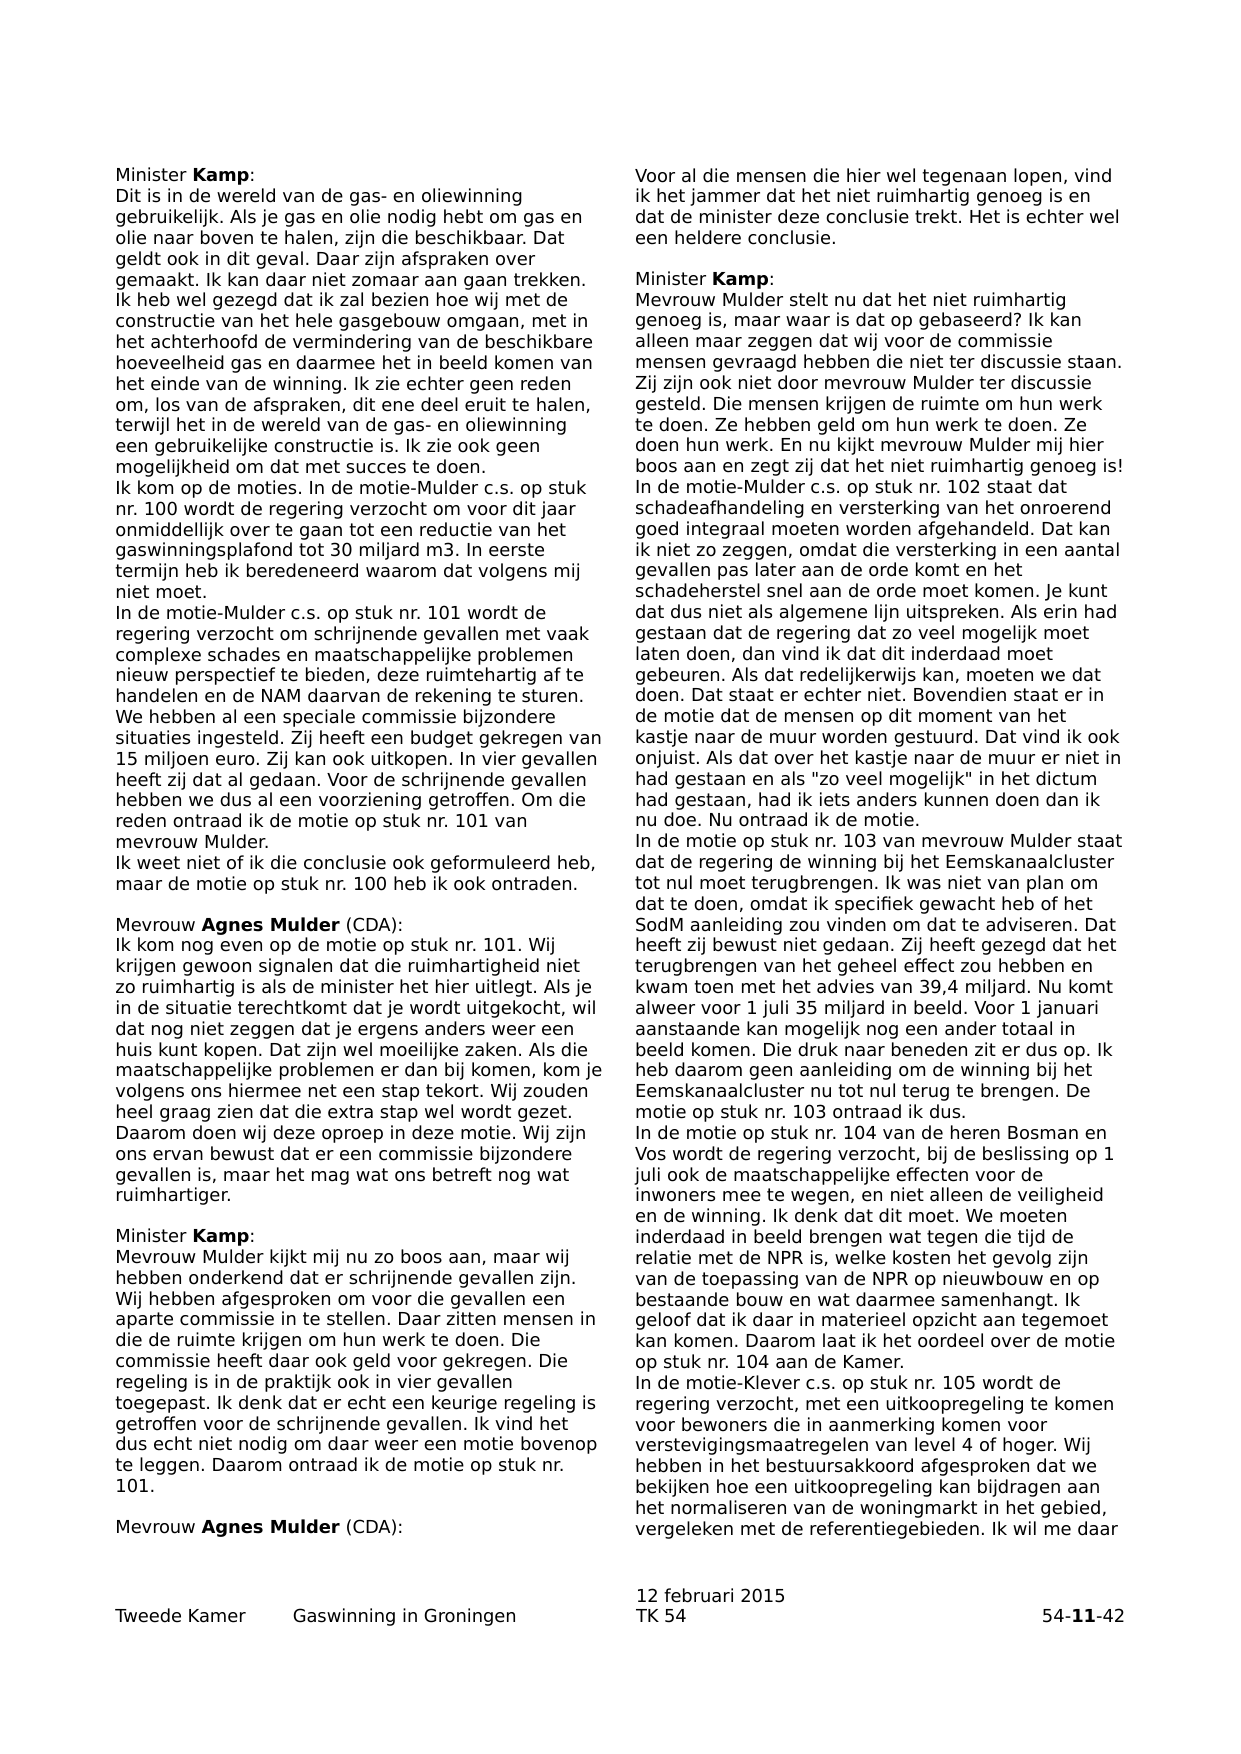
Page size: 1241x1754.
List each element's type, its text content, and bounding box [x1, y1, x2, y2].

text Voor al die mensen die hier wel tegenaan lopen, vind ik het jammer dat het niet ruimhartig genoeg is en dat de minister deze conclusie trekt. Het is echter wel een heldere conclusie. [635, 165, 1125, 249]
text Mevrouw Mulder stelt nu dat het niet ruimhartig genoeg is, maar waar is dat op gebaseerd? Ik kan alleen maar zeggen dat wij voor de commissie mensen gevraagd hebben die niet ter discussie staan. Zij zijn ook niet door mevrouw Mulder ter discussie gesteld. Die mensen krijgen de ruimte om hun werk te doen. Ze hebben geld om hun werk te doen. Ze doen hun werk. En nu kijkt mevrouw Mulder mij hier boos aan en zegt zij dat het niet ruimhartig genoeg is! [635, 289, 1125, 477]
text Minister Kamp: [115, 1226, 605, 1247]
text Minister Kamp: [115, 165, 605, 186]
text Ik kom op de moties. In de motie-Mulder c.s. op stuk nr. 100 wordt de regering verzocht om voor dit jaar onmiddellijk over te gaan tot een reductie van het gaswinningsplafond tot 30 miljard m3. In eerste termijn heb ik beredeneerd waarom dat volgens mij niet moet. [115, 478, 605, 603]
text Ik kom nog even op de motie op stuk nr. 101. Wij krijgen gewoon signalen dat die ruimhartigheid niet zo ruimhartig is als de minister het hier uitlegt. Als je in de situatie terechtkomt dat je wordt uitgekocht, wil dat nog niet zeggen dat je ergens anders weer een huis kunt kopen. Dat zijn wel moeilijke zaken. Als die maatschappelijke problemen er dan bij komen, kom je volgens ons hiermee net een stap tekort. Wij zouden heel graag zien dat die extra stap wel wordt gezet. Daarom doen wij deze oproep in deze motie. Wij zijn ons ervan bewust dat er een commissie bijzondere gevallen is, maar het mag wat ons betreft nog wat ruimhartiger. [115, 935, 605, 1206]
text Mevrouw Agnes Mulder (CDA): [115, 1517, 605, 1537]
text Mevrouw Mulder kijkt mij nu zo boos aan, maar wij hebben onderkend dat er schrijnende gevallen zijn. Wij hebben afgesproken om voor die gevallen een aparte commissie in te stellen. Daar zitten mensen in die de ruimte krijgen om hun werk te doen. Die commissie heeft daar ook geld voor gekregen. Die regeling is in de praktijk ook in vier gevallen toegepast. Ik denk dat er echt een keurige regeling is getroffen voor de schrijnende gevallen. Ik vind het dus echt niet nodig om daar weer een motie bovenop te leggen. Daarom ontraad ik de motie op stuk nr. 101. [115, 1247, 605, 1497]
text Mevrouw Agnes Mulder (CDA): [115, 914, 605, 935]
text Minister Kamp: [635, 269, 1125, 289]
text In de motie op stuk nr. 104 van de heren Bosman en Vos wordt de regering verzocht, bij de beslissing op 1 juli ook de maatschappelijke effecten voor de inwoners mee te wegen, en niet alleen de veiligheid en de winning. Ik denk dat dit moet. We moeten inderdaad in beeld brengen wat tegen die tijd de relatie met de NPR is, welke kosten het gevolg zijn van de toepassing van de NPR op nieuwbouw en op bestaande bouw en wat daarmee samenhangt. Ik geloof dat ik daar in materieel opzicht aan tegemoet kan komen. Daarom laat ik het oordeel over de motie op stuk nr. 104 aan de Kamer. [635, 1123, 1125, 1373]
text Ik weet niet of ik die conclusie ook geformuleerd heb, maar de motie op stuk nr. 100 heb ik ook ontraden. [115, 853, 605, 894]
text In de motie-Mulder c.s. op stuk nr. 102 staat dat schadeafhandeling en versterking van het onroerend goed integraal moeten worden afgehandeld. Dat kan ik niet zo zeggen, omdat die versterking in een aantal gevallen pas later aan de orde komt en het schadeherstel snel aan de orde moet komen. Je kunt dat dus niet als algemene lijn uitspreken. Als erin had gestaan dat de regering dat zo veel mogelijk moet laten doen, dan vind ik dat dit inderdaad moet gebeuren. Als dat redelijkerwijs kan, moeten we dat doen. Dat staat er echter niet. Bovendien staat er in de motie dat de mensen op dit moment van het kastje naar de muur worden gestuurd. Dat vind ik ook onjuist. Als dat over het kastje naar de muur er niet in had gestaan en als "zo veel mogelijk" in het dictum had gestaan, had ik iets anders kunnen doen dan ik nu doe. Nu ontraad ik de motie. [635, 477, 1125, 831]
text In de motie op stuk nr. 103 van mevrouw Mulder staat dat de regering de winning bij het Eemskanaalcluster tot nul moet terugbrengen. Ik was niet van plan om dat te doen, omdat ik specifiek gewacht heb of het SodM aanleiding zou vinden om dat te adviseren. Dat heeft zij bewust niet gedaan. Zij heeft gezegd dat het terugbrengen van het geheel effect zou hebben en kwam toen met het advies van 39,4 miljard. Nu komt alweer voor 1 juli 35 miljard in beeld. Voor 1 januari aanstaande kan mogelijk nog een ander totaal in beeld komen. Die druk naar beneden zit er dus op. Ik heb daarom geen aanleiding om de winning bij het Eemskanaalcluster nu tot nul terug te brengen. De motie op stuk nr. 103 ontraad ik dus. [635, 831, 1125, 1123]
text Dit is in de wereld van de gas- en oliewinning gebruikelijk. Als je gas en olie nodig hebt om gas en olie naar boven te halen, zijn die beschikbaar. Dat geldt ook in dit geval. Daar zijn afspraken over gemaakt. Ik kan daar niet zomaar aan gaan trekken. Ik heb wel gezegd dat ik zal bezien hoe wij met de constructie van het hele gasgebouw omgaan, met in het achterhoofd de vermindering van de beschikbare hoeveelheid gas en daarmee het in beeld komen van het einde van de winning. Ik zie echter geen reden om, los van de afspraken, dit ene deel eruit te halen, terwijl het in de wereld van de gas- en oliewinning een gebruikelijke constructie is. Ik zie ook geen mogelijkheid om dat met succes te doen. [115, 186, 605, 478]
text In de motie-Klever c.s. op stuk nr. 105 wordt de regering verzocht, met een uitkoopregeling te komen voor bewoners die in aanmerking komen voor verstevigingsmaatregelen van level 4 of hoger. Wij hebben in het bestuursakkoord afgesproken dat we bekijken hoe een uitkoopregeling kan bijdragen aan het normaliseren van de woningmarkt in het gebied, vergeleken met de referentiegebieden. Ik wil me daar [635, 1373, 1125, 1539]
text In de motie-Mulder c.s. op stuk nr. 101 wordt de regering verzocht om schrijnende gevallen met vaak complexe schades en maatschappelijke problemen nieuw perspectief te bieden, deze ruimtehartig af te handelen en de NAM daarvan de rekening te sturen. We hebben al een speciale commissie bijzondere situaties ingesteld. Zij heeft een budget gekregen van 15 miljoen euro. Zij kan ook uitkopen. In vier gevallen heeft zij dat al gedaan. Voor de schrijnende gevallen hebben we dus al een voorziening getroffen. Om die reden ontraad ik de motie op stuk nr. 101 van mevrouw Mulder. [115, 603, 605, 853]
